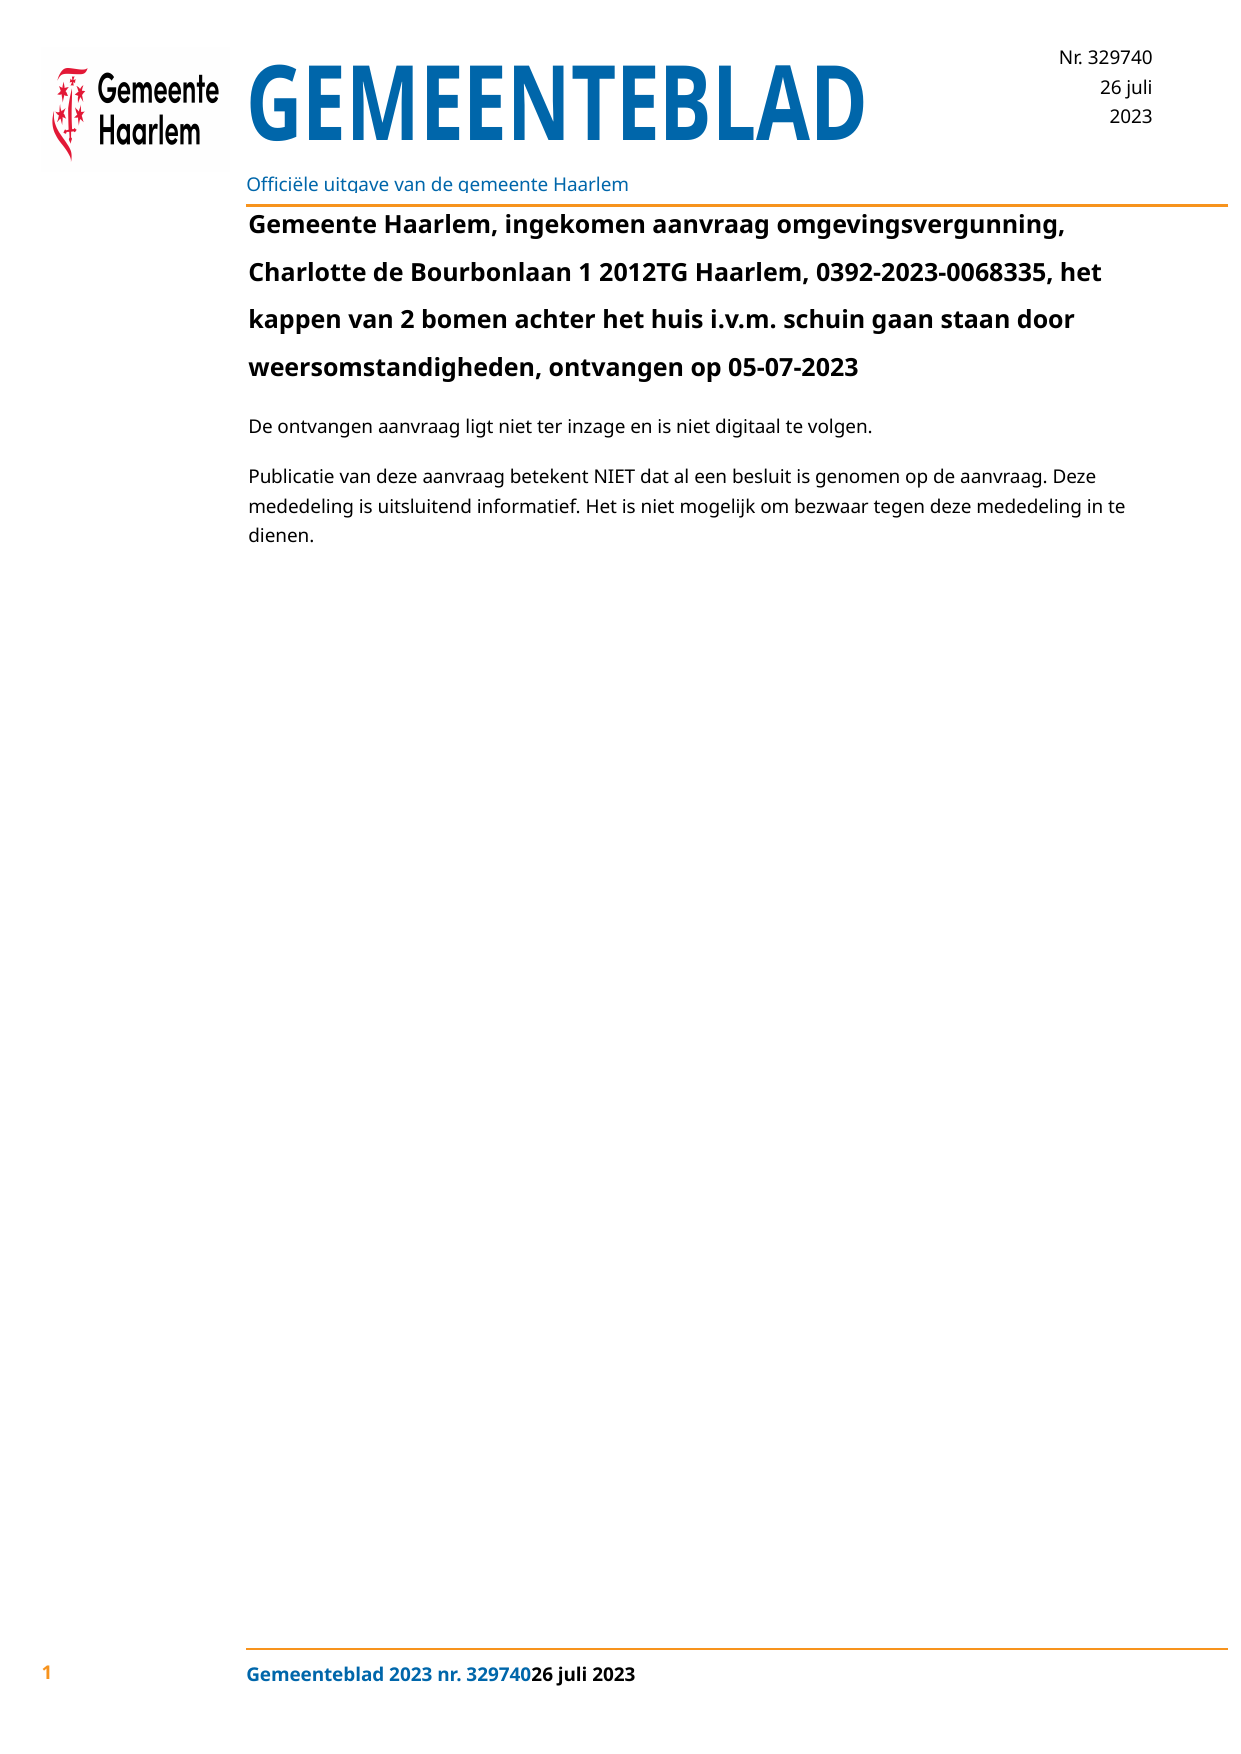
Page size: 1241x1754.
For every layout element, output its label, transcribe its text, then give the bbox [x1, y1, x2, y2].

text Publicatie van deze aanvraag betekent NIET dat al een besluit is genomen op de aanvraag. Deze mededeling is uitsluitend informatief. Het is niet mogelijk om bezwaar tegen deze mededeling in te dienen. [248, 463, 1152, 548]
text Gemeente Haarlem, ingekomen aanvraag omgevingsvergunning, Charlotte de Bourbonlaan 1 2012TG Haarlem, 0392-2023-0068335, het kappen van 2 bomen achter het huis i.v.m. schuin gaan staan door weersomstandigheden, ontvangen op 05-07-2023 [248, 207, 1152, 384]
picture [41, 47, 231, 172]
text De ontvangen aanvraag ligt niet ter inzage en is niet digitaal te volgen. [248, 413, 1152, 439]
